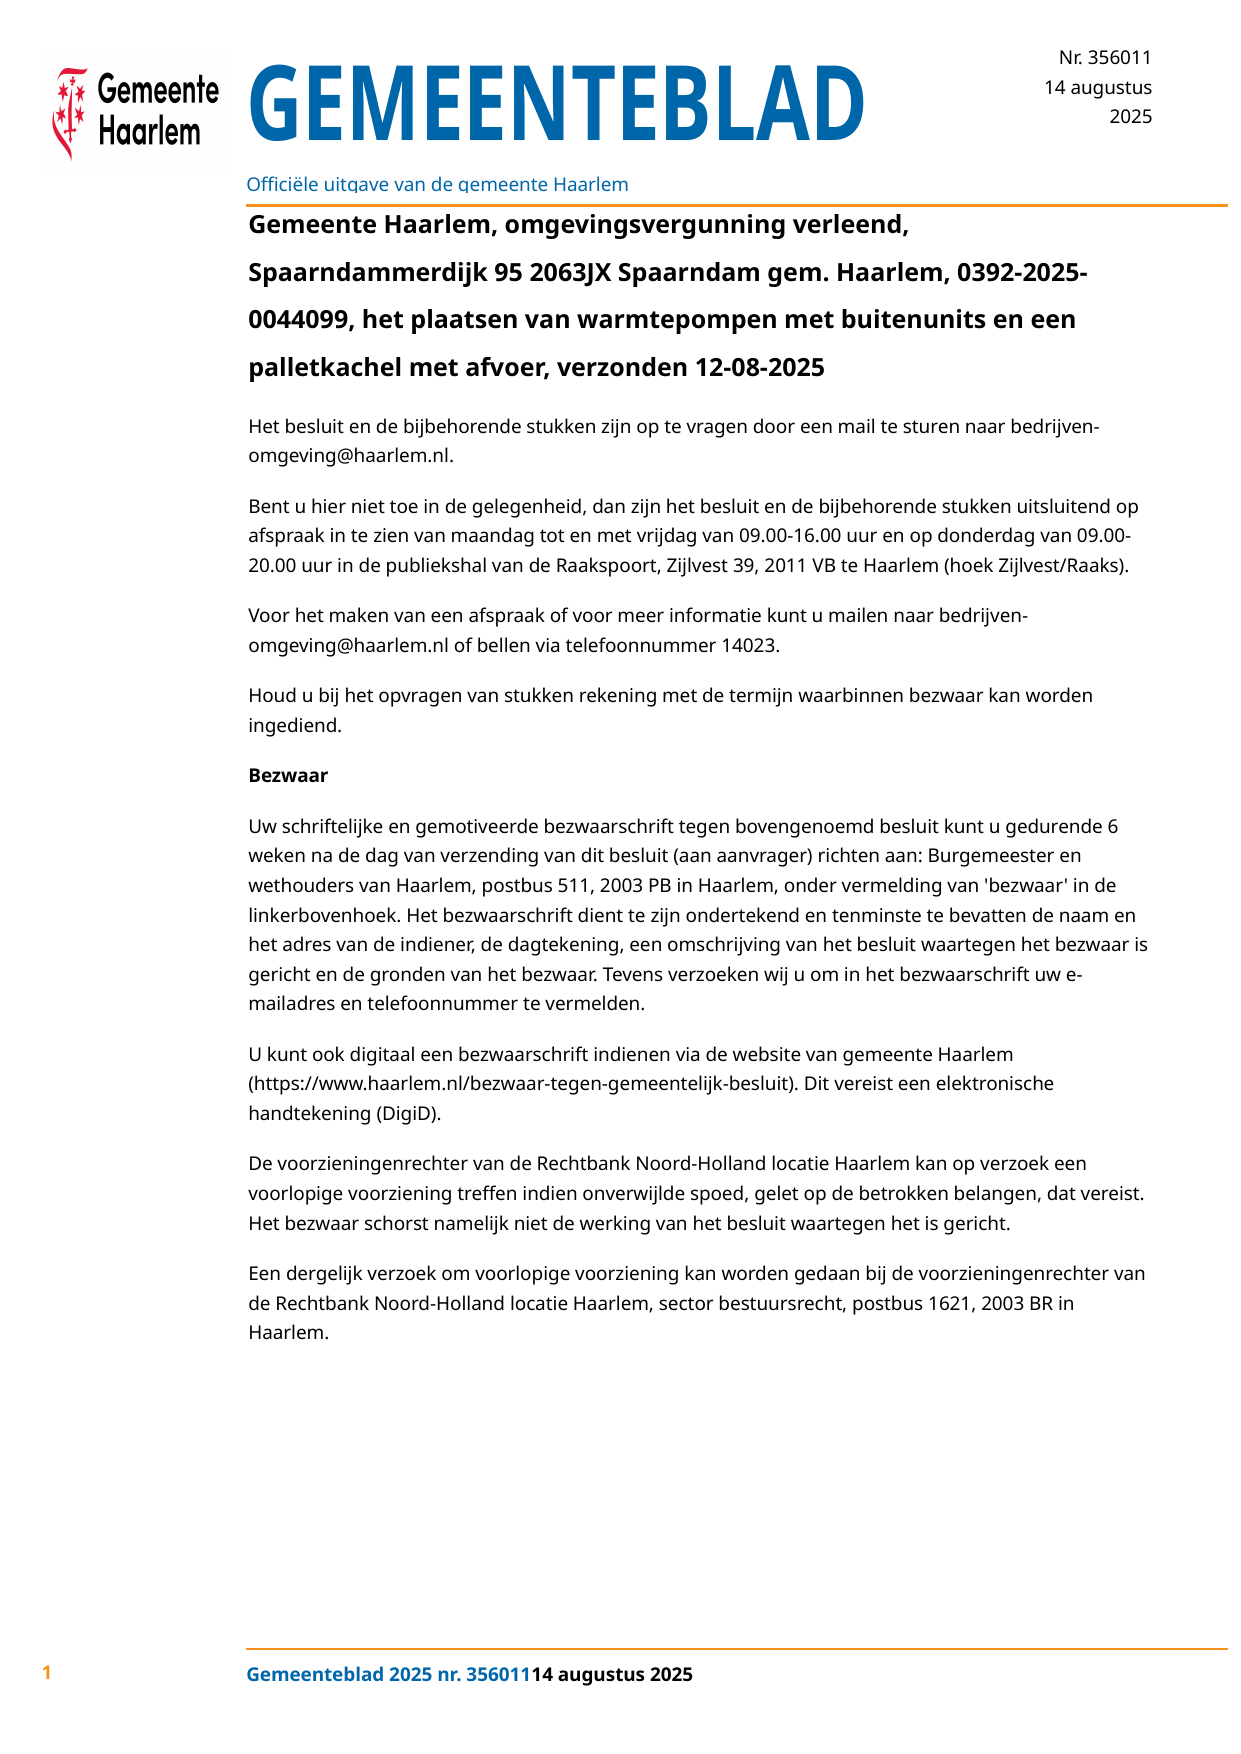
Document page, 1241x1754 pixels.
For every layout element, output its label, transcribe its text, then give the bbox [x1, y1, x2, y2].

text Gemeente Haarlem, omgevingsvergunning verleend, Spaarndammerdijk 95 2063JX Spaarndam gem. Haarlem, 0392-2025-0044099, het plaatsen van warmtepompen met buitenunits en een palletkachel met afvoer, verzonden 12-08-2025 [248, 207, 1152, 384]
text Voor het maken van een afspraak of voor meer informatie kunt u mailen naar bedrijven-omgeving@haarlem.nl of bellen via telefoonnummer 14023. [248, 603, 1152, 658]
text De voorzieningenrechter van de Rechtbank Noord-Holland locatie Haarlem kan op verzoek een voorlopige voorziening treffen indien onverwijlde spoed, gelet op de betrokken belangen, dat vereist. Het bezwaar schorst namelijk niet de werking van het besluit waartegen het is gericht. [248, 1151, 1152, 1236]
text Een dergelijk verzoek om voorlopige voorziening kan worden gedaan bij de voorzieningenrechter van de Rechtbank Noord-Holland locatie Haarlem, sector bestuursrecht, postbus 1621, 2003 BR in Haarlem. [248, 1260, 1152, 1345]
text Bezwaar [248, 763, 1152, 788]
text Het besluit en de bijbehorende stukken zijn op te vragen door een mail te sturen naar bedrijven-omgeving@haarlem.nl. [248, 413, 1152, 468]
text Bent u hier niet toe in de gelegenheid, dan zijn het besluit en de bijbehorende stukken uitsluitend op afspraak in te zien van maandag tot en met vrijdag van 09.00-16.00 uur en op donderdag van 09.00-20.00 uur in de publiekshal van de Raakspoort, Zijlvest 39, 2011 VB te Haarlem (hoek Zijlvest/Raaks). [248, 493, 1152, 578]
picture [41, 47, 231, 172]
text Uw schriftelijke en gemotiveerde bezwaarschrift tegen bovengenoemd besluit kunt u gedurende 6 weken na de dag van verzending van dit besluit (aan aanvrager) richten aan: Burgemeester en wethouders van Haarlem, postbus 511, 2003 PB in Haarlem, onder vermelding van 'bezwaar' in de linkerbovenhoek. Het bezwaarschrift dient te zijn ondertekend en tenminste te bevatten de naam en het adres van de indiener, de dagtekening, een omschrijving van het besluit waartegen het bezwaar is gericht en de gronden van het bezwaar. Tevens verzoeken wij u om in het bezwaarschrift uw e-mailadres en telefoonnummer te vermelden. [248, 813, 1152, 1016]
text U kunt ook digitaal een bezwaarschrift indienen via de website van gemeente Haarlem (https://www.haarlem.nl/bezwaar-tegen-gemeentelijk-besluit). Dit vereist een elektronische handtekening (DigiD). [248, 1041, 1152, 1126]
text Houd u bij het opvragen van stukken rekening met de termijn waarbinnen bezwaar kan worden ingediend. [248, 683, 1152, 738]
